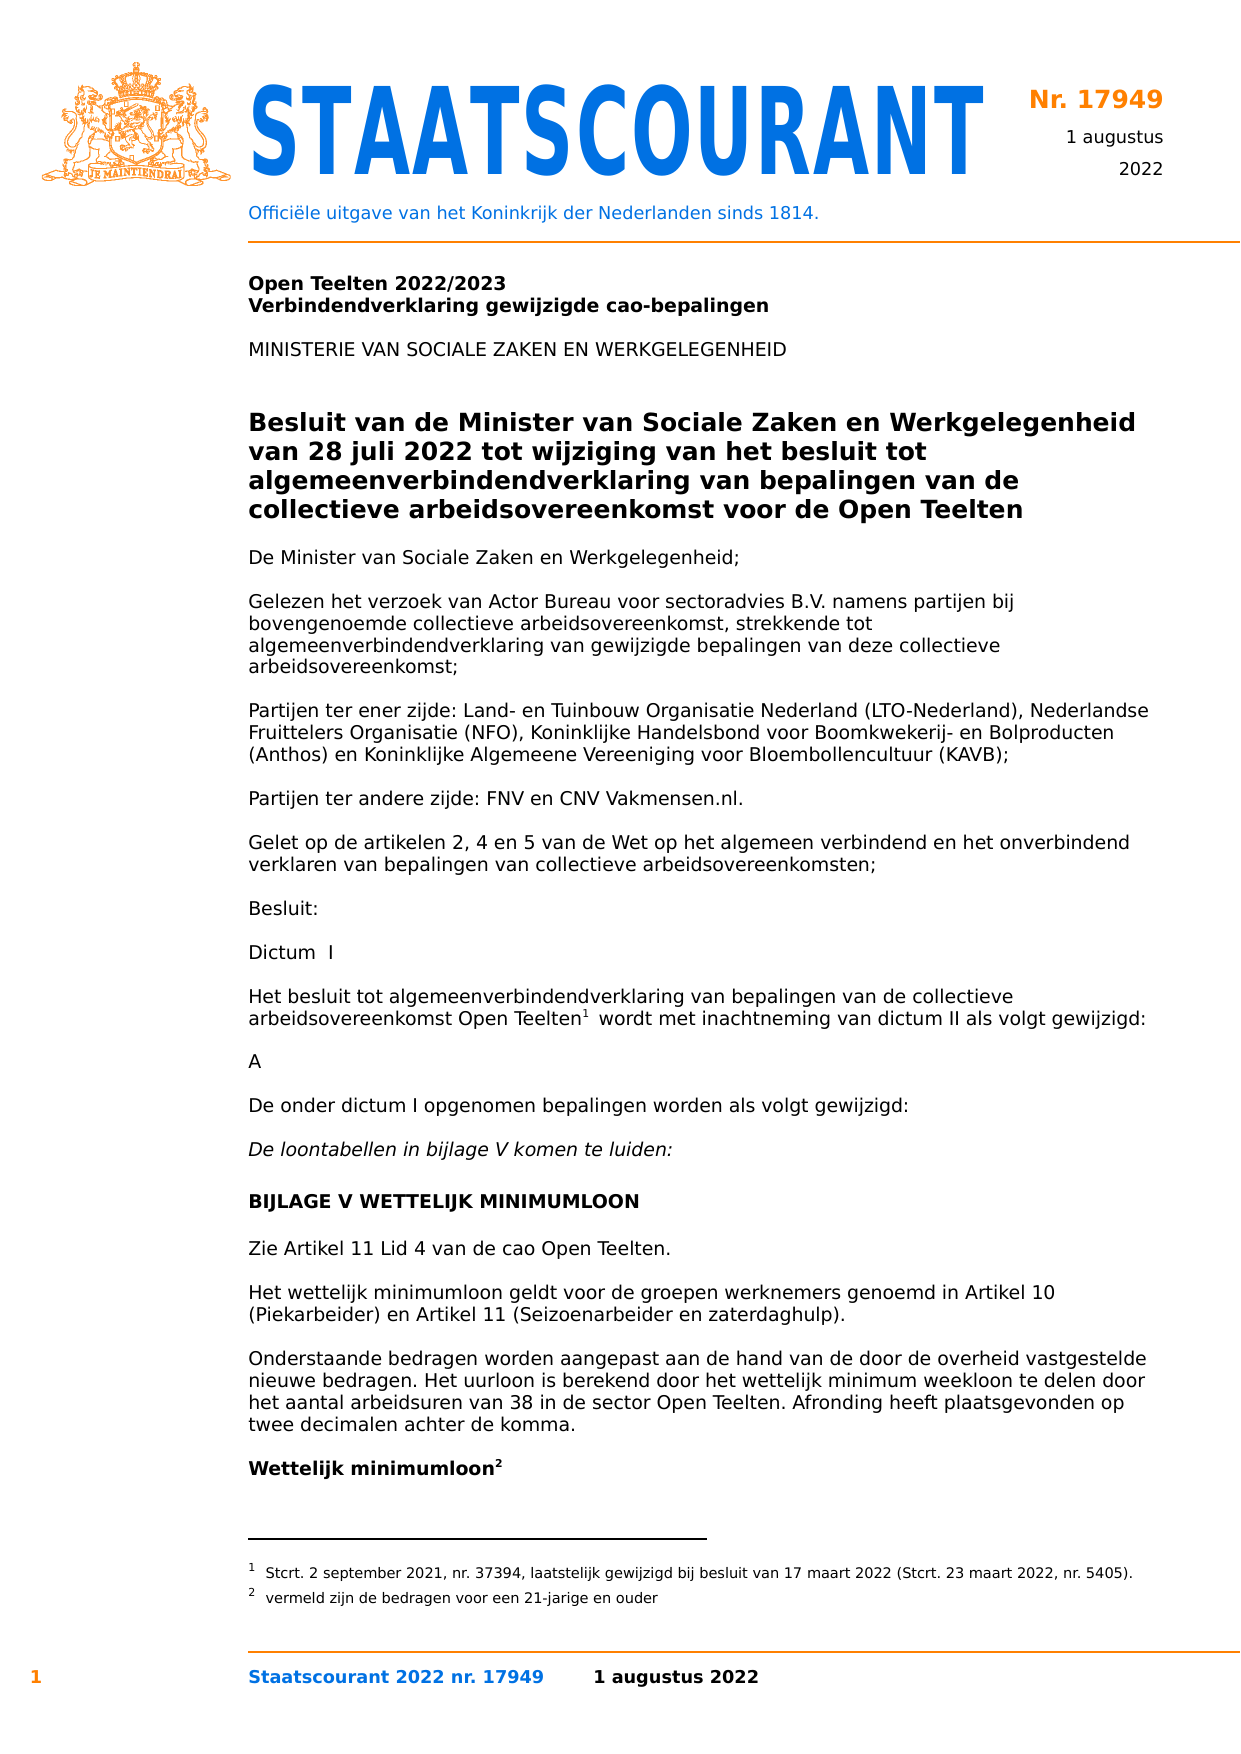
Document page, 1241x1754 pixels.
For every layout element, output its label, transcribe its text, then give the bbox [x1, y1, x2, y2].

subtitle BIJLAGE V WETTELIJK MINIMUMLOON [248, 1191, 1163, 1213]
table_cell Officiële uitgave van het Koninkrijk der Nederlanden sinds 1814. [248, 203, 1240, 241]
text vermeld zijn de bedragen voor een 21-jarige en ouder [248, 1586, 1163, 1608]
text Het wettelijk minimumloon geldt voor de groepen werknemers genoemd in Artikel 10 (Piekarbeider) en Artikel 11 (Seizoenarbeider en zaterdaghulp). [248, 1282, 1163, 1326]
text De loontabellen in bijlage V komen te luiden: [248, 1139, 1163, 1161]
text Verbindendverklaring gewijzigde cao-bepalingen [248, 295, 1163, 317]
subtitle Besluit van de Minister van Sociale Zaken en Werkgelegenheid van 28 juli 2022 tot wijziging van het besluit tot algemeenverbindendverklaring van bepalingen van de collectieve arbeidsovereenkomst voor de Open Teelten [248, 408, 1163, 525]
text Gelet op de artikelen 2, 4 en 5 van de Wet op het algemeen verbindend en het onverbindend verklaren van bepalingen van collectieve arbeidsovereenkomsten; [248, 832, 1163, 876]
text De Minister van Sociale Zaken en Werkgelegenheid; [248, 547, 1163, 569]
text Wettelijk minimumloon [248, 1457, 1163, 1479]
text Gelezen het verzoek van Actor Bureau voor sectoradvies B.V. namens partijen bij bovengenoemde collectieve arbeidsovereenkomst, strekkende tot algemeenverbindendverklaring van gewijzigde bepalingen van deze collectieve arbeidsovereenkomst; [248, 591, 1163, 678]
table_cell 2022 [998, 153, 1240, 203]
text A [248, 1051, 1163, 1073]
text De onder dictum I opgenomen bepalingen worden als volgt gewijzigd: [248, 1095, 1163, 1117]
text MINISTERIE VAN SOCIALE ZAKEN EN WERKGELEGENHEID [248, 339, 1163, 361]
text Besluit: [248, 898, 1163, 920]
text Partijen ter andere zijde: FNV en CNV Vakmensen.nl. [248, 788, 1163, 810]
table_header Nr. 17949 [998, 62, 1240, 121]
table_header STAATSCOURANT [248, 62, 998, 203]
text Zie Artikel 11 Lid 4 van de cao Open Teelten. [248, 1238, 1163, 1260]
table_header [25, 62, 248, 241]
text Open Teelten 2022/2023 [248, 273, 1163, 295]
text Partijen ter ener zijde: Land- en Tuinbouw Organisatie Nederland (LTO-Nederland), Nederlandse Fruittelers Organisatie (NFO), Koninklijke Handelsbond voor Boomkwekerij- en Bolproducten (Anthos) en Koninklijke Algemeene Vereeniging voor Bloembollencultuur (KAVB); [248, 700, 1163, 766]
text Dictum I [248, 942, 1163, 964]
text Onderstaande bedragen worden aangepast aan de hand van de door de overheid vastgestelde nieuwe bedragen. Het uurloon is berekend door het wettelijk minimum weekloon te delen door het aantal arbeidsuren van 38 in de sector Open Teelten. Afronding heeft plaatsgevonden op twee decimalen achter de komma. [248, 1348, 1163, 1436]
picture [41, 62, 231, 186]
text Het besluit tot algemeenverbindendverklaring van bepalingen van de collectieve arbeidsovereenkomst Open Teelten wordt met inachtneming van dictum II als volgt gewijzigd: [248, 986, 1163, 1029]
text Stcrt. 2 september 2021, nr. 37394, laatstelijk gewijzigd bij besluit van 17 maart 2022 (Stcrt. 23 maart 2022, nr. 5405). [248, 1561, 1163, 1583]
table_cell 1 augustus [998, 121, 1240, 153]
